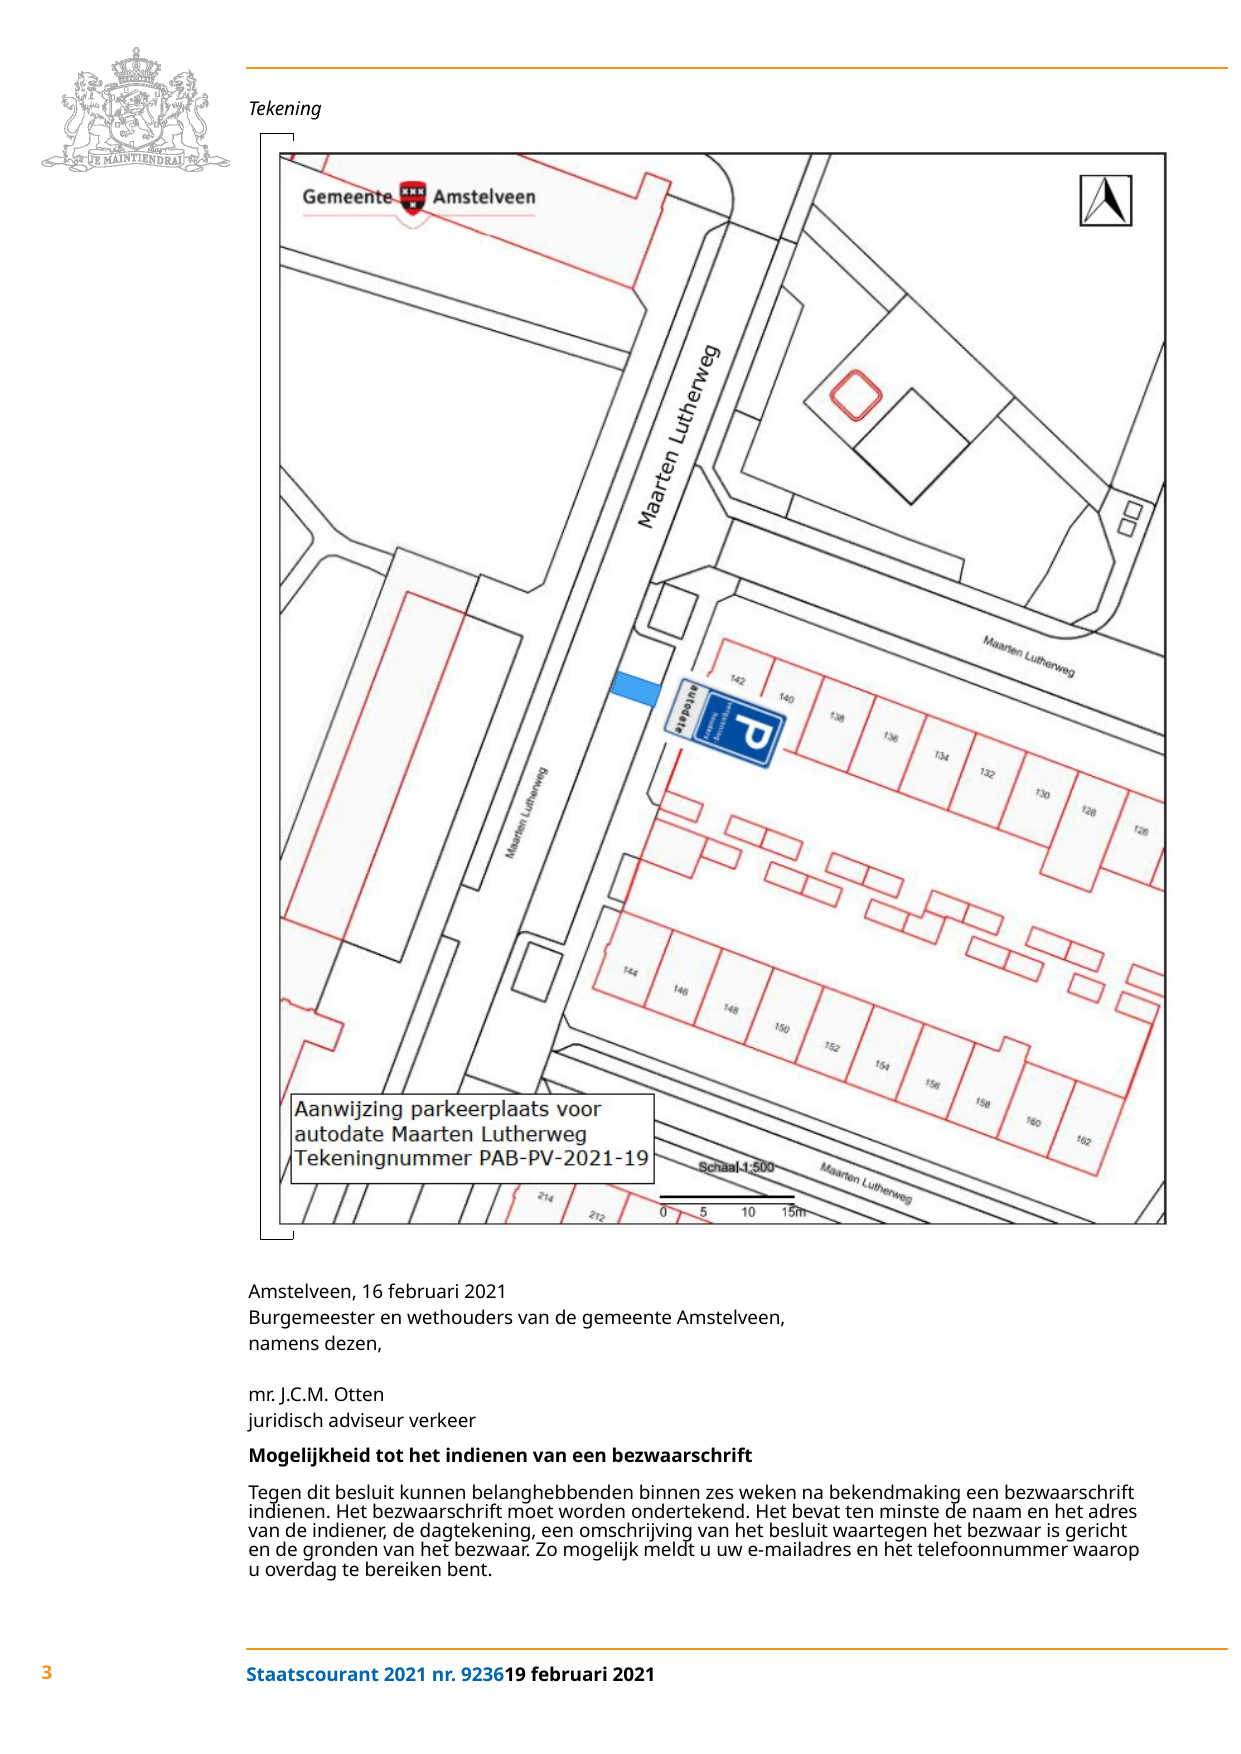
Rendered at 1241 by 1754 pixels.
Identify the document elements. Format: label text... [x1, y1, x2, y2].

text Tekening [248, 95, 1152, 121]
text Tegen dit besluit kunnen belanghebbenden binnen zes weken na bekendmaking een bezwaarschrift indienen. Het bezwaarschrift moet worden ondertekend. Het bevat ten minste de naam en het adres van de indiener, de dagtekening, een omschrijving van het besluit waartegen het bezwaar is gericht en de gronden van het bezwaar. Zo mogelijk meldt u uw e-mailadres en het telefoonnummer waarop u overdag te bereiken bent. [248, 1484, 1152, 1580]
text Burgemeester en wethouders van de gemeente Amstelveen, [248, 1304, 1152, 1330]
text Mogelijkheid tot het indienen van een bezwaarschrift [248, 1447, 1152, 1466]
text juridisch adviseur verkeer [248, 1407, 1152, 1433]
text namens dezen, [248, 1330, 1152, 1356]
picture [41, 47, 231, 172]
picture [268, 141, 1173, 1231]
text Amstelveen, 16 februari 2021 [248, 1279, 1152, 1304]
text mr. J.C.M. Otten [248, 1382, 1152, 1407]
